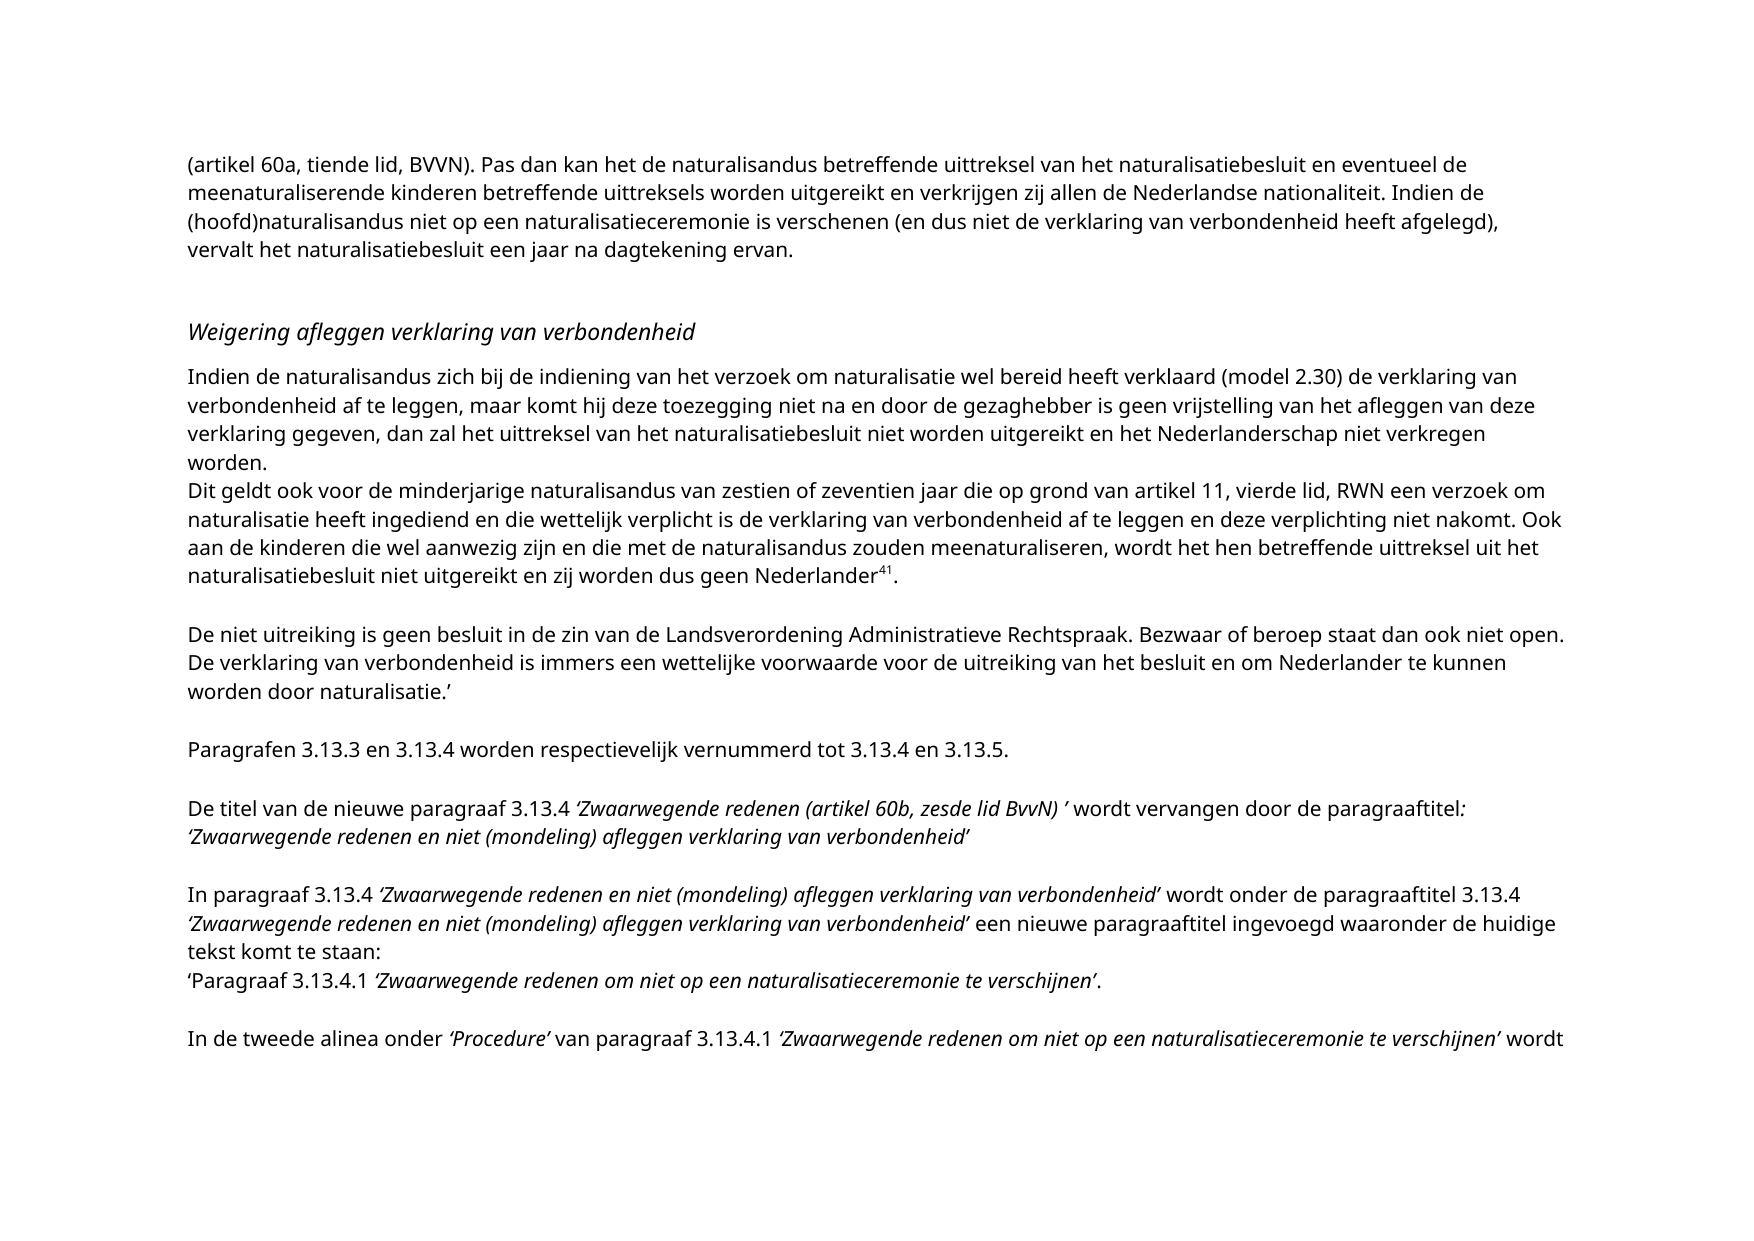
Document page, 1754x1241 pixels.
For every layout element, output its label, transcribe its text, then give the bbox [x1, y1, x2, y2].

text Indien de naturalisandus zich bij de indiening van het verzoek om naturalisatie wel bereid heeft verklaard (model 2.30) de verklaring van verbondenheid af te leggen, maar komt hij deze toezegging niet na en door de gezaghebber is geen vrijstelling van het afleggen van deze verklaring gegeven, dan zal het uittreksel van het naturalisatiebesluit niet worden uitgereikt en het Nederlanderschap niet verkregen worden. [187, 362, 1566, 476]
text In de tweede alinea onder ‘Procedure’ van paragraaf 3.13.4.1 ‘Zwaarwegende redenen om niet op een naturalisatieceremonie te verschijnen’ wordt [187, 1024, 1566, 1053]
text In paragraaf 3.13.4 ‘Zwaarwegende redenen en niet (mondeling) afleggen verklaring van verbondenheid’ wordt onder de paragraaftitel 3.13.4 ‘Zwaarwegende redenen en niet (mondeling) afleggen verklaring van verbondenheid’ een nieuwe paragraaftitel ingevoegd waaronder de huidige tekst komt te staan: [187, 881, 1566, 966]
text De titel van de nieuwe paragraaf 3.13.4 ‘Zwaarwegende redenen (artikel 60b, zesde lid BvvN) ’ wordt vervangen door de paragraaftitel: ‘Zwaarwegende redenen en niet (mondeling) afleggen verklaring van verbondenheid’ [187, 794, 1566, 851]
text Paragrafen 3.13.3 en 3.13.4 worden respectievelijk vernummerd tot 3.13.4 en 3.13.5. [187, 735, 1566, 764]
text (artikel 60a, tiende lid, BVVN). Pas dan kan het de naturalisandus betreffende uittreksel van het naturalisatiebesluit en eventueel de meenaturaliserende kinderen betreffende uittreksels worden uitgereikt en verkrijgen zij allen de Nederlandse nationaliteit. Indien de (hoofd)naturalisandus niet op een naturalisatieceremonie is verschenen (en dus niet de verklaring van verbondenheid heeft afgelegd), vervalt het naturalisatiebesluit een jaar na dagtekening ervan. [187, 150, 1566, 264]
text De niet uitreiking is geen besluit in de zin van de Landsverordening Administratieve Rechtspraak. Bezwaar of beroep staat dan ook niet open. De verklaring van verbondenheid is immers een wettelijke voorwaarde voor de uitreiking van het besluit en om Nederlander te kunnen worden door naturalisatie.’ [187, 620, 1566, 705]
text Dit geldt ook voor de minderjarige naturalisandus van zestien of zeventien jaar die op grond van artikel 11, vierde lid, RWN een verzoek om naturalisatie heeft ingediend en die wettelijk verplicht is de verklaring van verbondenheid af te leggen en deze verplichting niet nakomt. Ook aan de kinderen die wel aanwezig zijn en die met de naturalisandus zouden meenaturaliseren, wordt het hen betreffende uittreksel uit het naturalisatiebesluit niet uitgereikt en zij worden dus geen Nederlander. [187, 476, 1566, 590]
text Weigering afleggen verklaring van verbondenheid [187, 316, 1566, 347]
text ‘Paragraaf 3.13.4.1 ‘Zwaarwegende redenen om niet op een naturalisatieceremonie te verschijnen’. [187, 966, 1566, 994]
